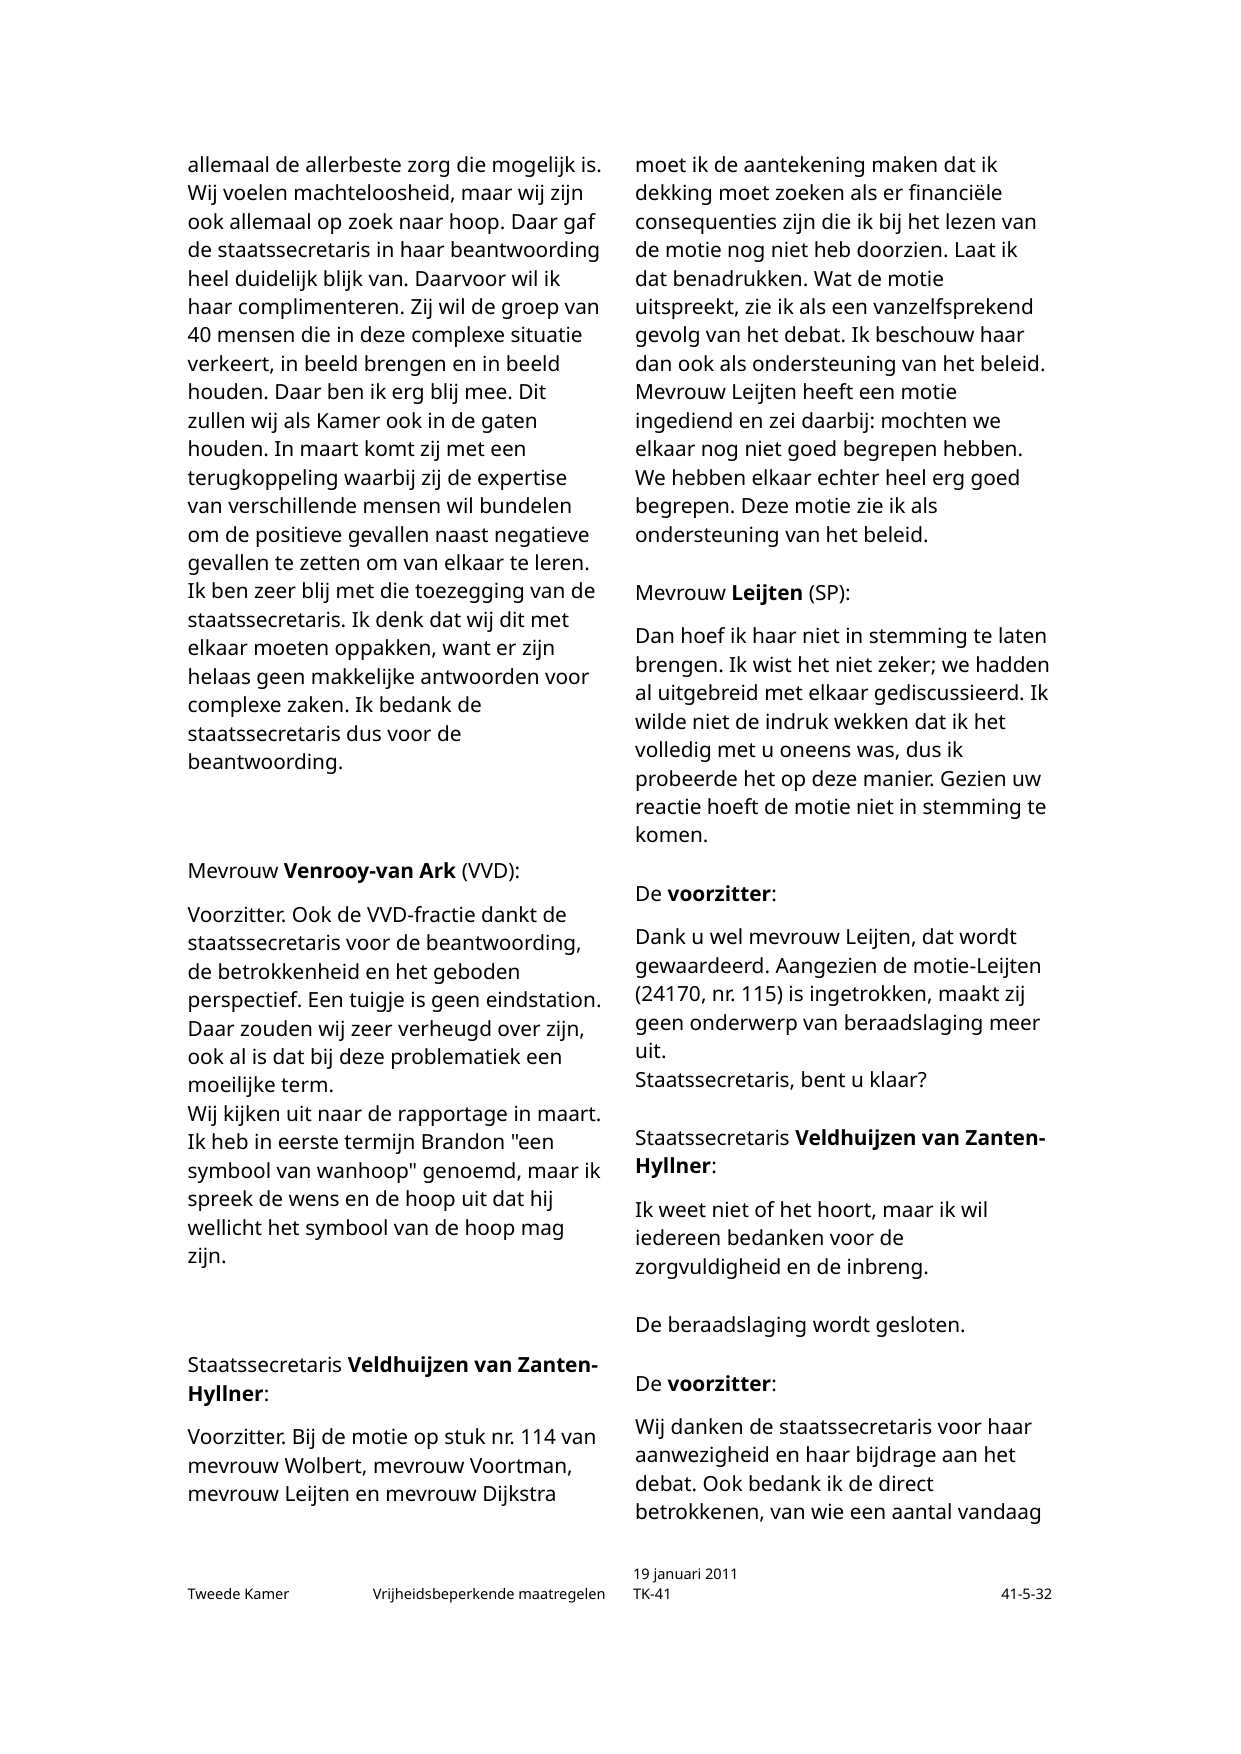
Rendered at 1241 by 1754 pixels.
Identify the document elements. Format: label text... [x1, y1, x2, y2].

text Mevrouw Leijten (SP): [635, 578, 1053, 607]
text Dan hoef ik haar niet in stemming te laten brengen. Ik wist het niet zeker; we hadden al uitgebreid met elkaar gediscussieerd. Ik wilde niet de indruk wekken dat ik het volledig met u oneens was, dus ik probeerde het op deze manier. Gezien uw reactie hoeft de motie niet in stemming te komen. [635, 622, 1053, 849]
text Ik weet niet of het hoort, maar ik wil iedereen bedanken voor de zorgvuldigheid en de inbreng. [635, 1195, 1053, 1280]
text allemaal de allerbeste zorg die mogelijk is. Wij voelen machteloosheid, maar wij zijn ook allemaal op zoek naar hoop. Daar gaf de staatssecretaris in haar beantwoording heel duidelijk blijk van. Daarvoor wil ik haar complimenteren. Zij wil de groep van 40 mensen die in deze complexe situatie verkeert, in beeld brengen en in beeld houden. Daar ben ik erg blij mee. Dit zullen wij als Kamer ook in de gaten houden. In maart komt zij met een terugkoppeling waarbij zij de expertise van verschillende mensen wil bundelen om de positieve gevallen naast negatieve gevallen te zetten om van elkaar te leren. Ik ben zeer blij met die toezegging van de staatssecretaris. Ik denk dat wij dit met elkaar moeten oppakken, want er zijn helaas geen makkelijke antwoorden voor complexe zaken. Ik bedank de staatssecretaris dus voor de beantwoording. [187, 150, 605, 776]
text Mevrouw Venrooy-van Ark (VVD): [187, 857, 605, 885]
text  [187, 1300, 605, 1328]
text De voorzitter: [635, 879, 1053, 907]
text moet ik de aantekening maken dat ik dekking moet zoeken als er financiële consequenties zijn die ik bij het lezen van de motie nog niet heb doorzien. Laat ik dat benadrukken. Wat de motie uitspreekt, zie ik als een vanzelfsprekend gevolg van het debat. Ik beschouw haar dan ook als ondersteuning van het beleid. [635, 150, 1053, 377]
text Staatssecretaris, bent u klaar? [635, 1065, 1053, 1093]
text Wij kijken uit naar de rapportage in maart. Ik heb in eerste termijn Brandon "een symbool van wanhoop" genoemd, maar ik spreek de wens en de hoop uit dat hij wellicht het symbool van de hoop mag zijn. [187, 1099, 605, 1270]
text De voorzitter: [635, 1369, 1053, 1397]
text Voorzitter. Ook de VVD-fractie dankt de staatssecretaris voor de beantwoording, de betrokkenheid en het geboden perspectief. Een tuigje is geen eindstation. Daar zouden wij zeer verheugd over zijn, ook al is dat bij deze problematiek een moeilijke term. [187, 900, 605, 1099]
text De beraadslaging wordt gesloten. [635, 1310, 1053, 1339]
text Voorzitter. Bij de motie op stuk nr. 114 van mevrouw Wolbert, mevrouw Voortman, mevrouw Leijten en mevrouw Dijkstra [187, 1422, 605, 1508]
text Dank u wel mevrouw Leijten, dat wordt gewaardeerd. Aangezien de motie-Leijten (24170, nr. 115) is ingetrokken, maakt zij geen onderwerp van beraadslaging meer uit. [635, 922, 1053, 1065]
text Staatssecretaris Veldhuijzen van Zanten-Hyllner: [187, 1351, 605, 1407]
text Staatssecretaris Veldhuijzen van Zanten-Hyllner: [635, 1123, 1053, 1180]
text Mevrouw Leijten heeft een motie ingediend en zei daarbij: mochten we elkaar nog niet goed begrepen hebben. We hebben elkaar echter heel erg goed begrepen. Deze motie zie ik als ondersteuning van het beleid. [635, 377, 1053, 548]
text Wij danken de staatssecretaris voor haar aanwezigheid en haar bijdrage aan het debat. Ook bedank ik de direct betrokkenen, van wie een aantal vandaag [635, 1412, 1053, 1526]
text  [187, 806, 605, 834]
